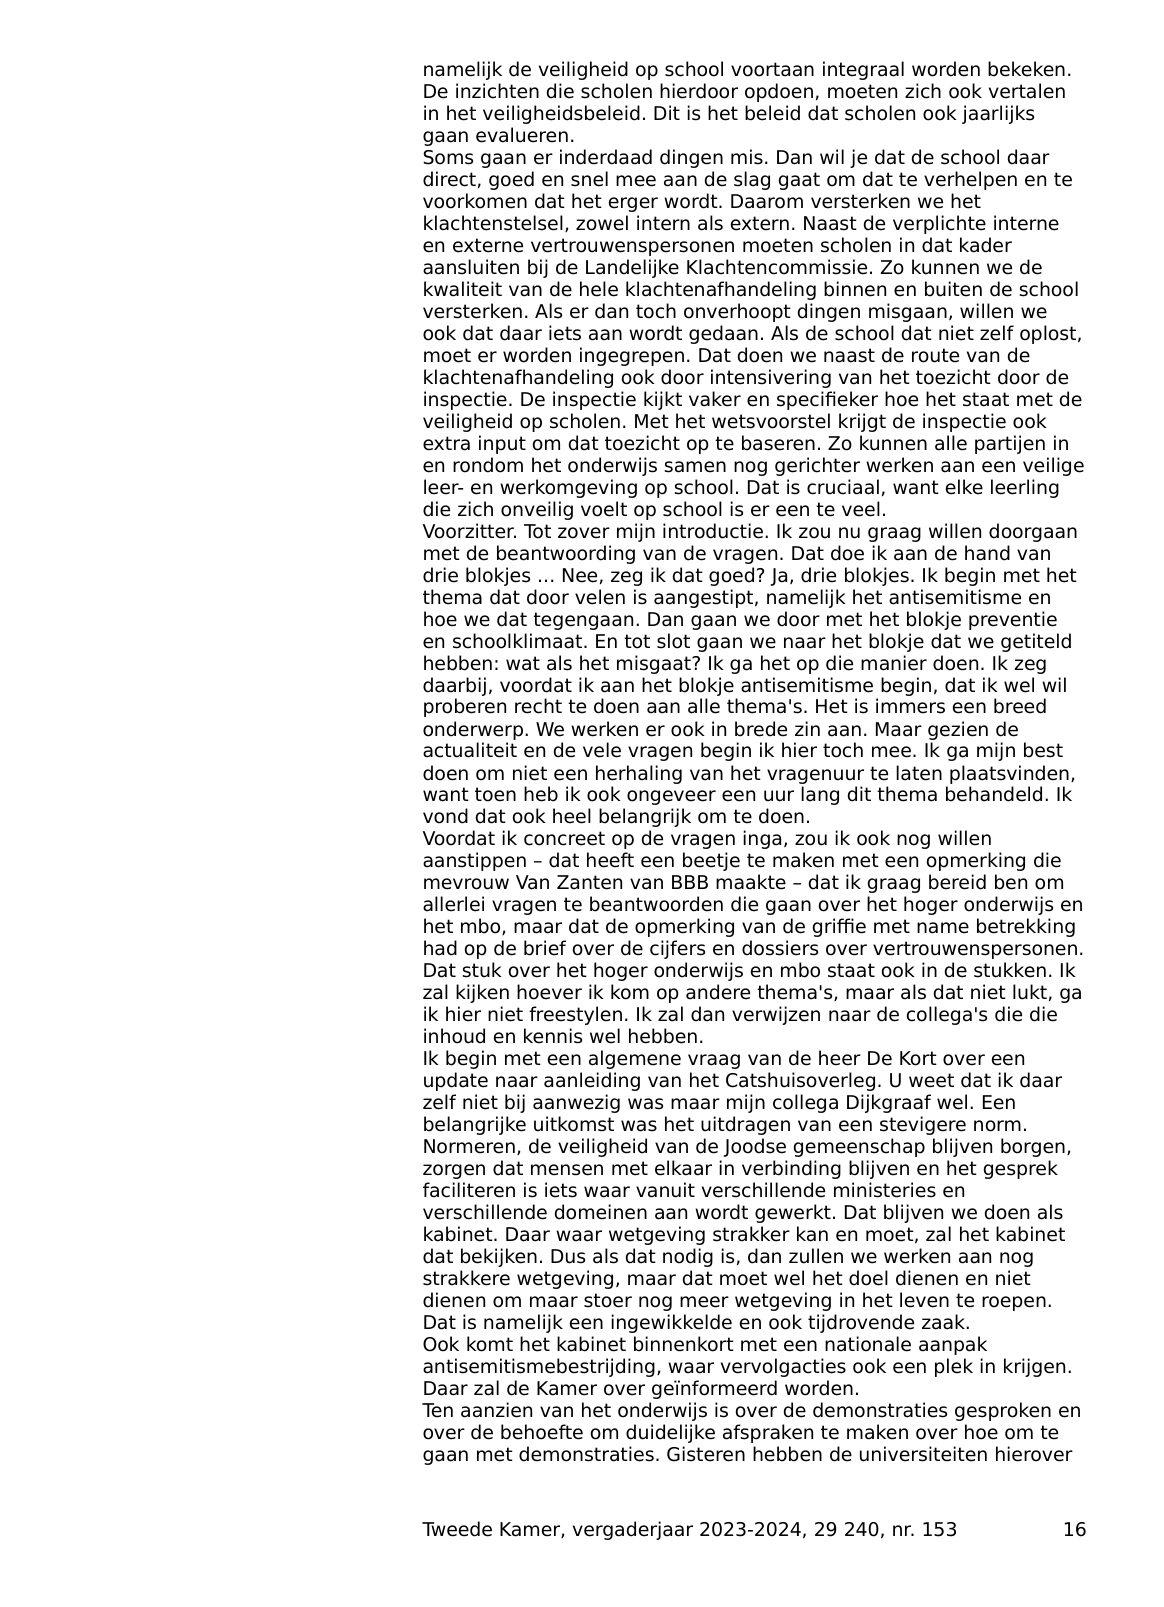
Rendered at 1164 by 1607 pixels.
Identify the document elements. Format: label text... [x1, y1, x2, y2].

text Voordat ik concreet op de vragen inga, zou ik ook nog willen aanstippen – dat heeft een beetje te maken met een opmerking die mevrouw Van Zanten van BBB maakte – dat ik graag bereid ben om allerlei vragen te beantwoorden die gaan over het hoger onderwijs en het mbo, maar dat de opmerking van de griffie met name betrekking had op de brief over de cijfers en dossiers over vertrouwenspersonen. Dat stuk over het hoger onderwijs en mbo staat ook in de stukken. Ik zal kijken hoever ik kom op andere thema's, maar als dat niet lukt, ga ik hier niet freestylen. Ik zal dan verwijzen naar de collega's die die inhoud en kennis wel hebben. [422, 828, 1087, 1048]
text Ook komt het kabinet binnenkort met een nationale aanpak antisemitismebestrijding, waar vervolgacties ook een plek in krijgen. Daar zal de Kamer over geïnformeerd worden. [422, 1334, 1087, 1400]
text Soms gaan er inderdaad dingen mis. Dan wil je dat de school daar direct, goed en snel mee aan de slag gaat om dat te verhelpen en te voorkomen dat het erger wordt. Daarom versterken we het klachtenstelsel, zowel intern als extern. Naast de verplichte interne en externe vertrouwenspersonen moeten scholen in dat kader aansluiten bij de Landelijke Klachtencommissie. Zo kunnen we de kwaliteit van de hele klachtenafhandeling binnen en buiten de school versterken. Als er dan toch onverhoopt dingen misgaan, willen we ook dat daar iets aan wordt gedaan. Als de school dat niet zelf oplost, moet er worden ingegrepen. Dat doen we naast de route van de klachtenafhandeling ook door intensivering van het toezicht door de inspectie. De inspectie kijkt vaker en specifieker hoe het staat met de veiligheid op scholen. Met het wetsvoorstel krijgt de inspectie ook extra input om dat toezicht op te baseren. Zo kunnen alle partijen in en rondom het onderwijs samen nog gerichter werken aan een veilige leer- en werkomgeving op school. Dat is cruciaal, want elke leerling die zich onveilig voelt op school is er een te veel. [422, 147, 1087, 521]
text Voorzitter. Tot zover mijn introductie. Ik zou nu graag willen doorgaan met de beantwoording van de vragen. Dat doe ik aan de hand van drie blokjes ... Nee, zeg ik dat goed? Ja, drie blokjes. Ik begin met het thema dat door velen is aangestipt, namelijk het antisemitisme en hoe we dat tegengaan. Dan gaan we door met het blokje preventie en schoolklimaat. En tot slot gaan we naar het blokje dat we getiteld hebben: wat als het misgaat? Ik ga het op die manier doen. Ik zeg daarbij, voordat ik aan het blokje antisemitisme begin, dat ik wel wil proberen recht te doen aan alle thema's. Het is immers een breed onderwerp. We werken er ook in brede zin aan. Maar gezien de actualiteit en de vele vragen begin ik hier toch mee. Ik ga mijn best doen om niet een herhaling van het vragenuur te laten plaatsvinden, want toen heb ik ook ongeveer een uur lang dit thema behandeld. Ik vond dat ook heel belangrijk om te doen. [422, 521, 1087, 828]
text Ik begin met een algemene vraag van de heer De Kort over een update naar aanleiding van het Catshuisoverleg. U weet dat ik daar zelf niet bij aanwezig was maar mijn collega Dijkgraaf wel. Een belangrijke uitkomst was het uitdragen van een stevigere norm. Normeren, de veiligheid van de Joodse gemeenschap blijven borgen, zorgen dat mensen met elkaar in verbinding blijven en het gesprek faciliteren is iets waar vanuit verschillende ministeries en verschillende domeinen aan wordt gewerkt. Dat blijven we doen als kabinet. Daar waar wetgeving strakker kan en moet, zal het kabinet dat bekijken. Dus als dat nodig is, dan zullen we werken aan nog strakkere wetgeving, maar dat moet wel het doel dienen en niet dienen om maar stoer nog meer wetgeving in het leven te roepen. Dat is namelijk een ingewikkelde en ook tijdrovende zaak. [422, 1048, 1087, 1334]
text namelijk de veiligheid op school voortaan integraal worden bekeken. De inzichten die scholen hierdoor opdoen, moeten zich ook vertalen in het veiligheidsbeleid. Dit is het beleid dat scholen ook jaarlijks gaan evalueren. [422, 59, 1087, 147]
text Ten aanzien van het onderwijs is over de demonstraties gesproken en over de behoefte om duidelijke afspraken te maken over hoe om te gaan met demonstraties. Gisteren hebben de universiteiten hierover [422, 1400, 1087, 1466]
